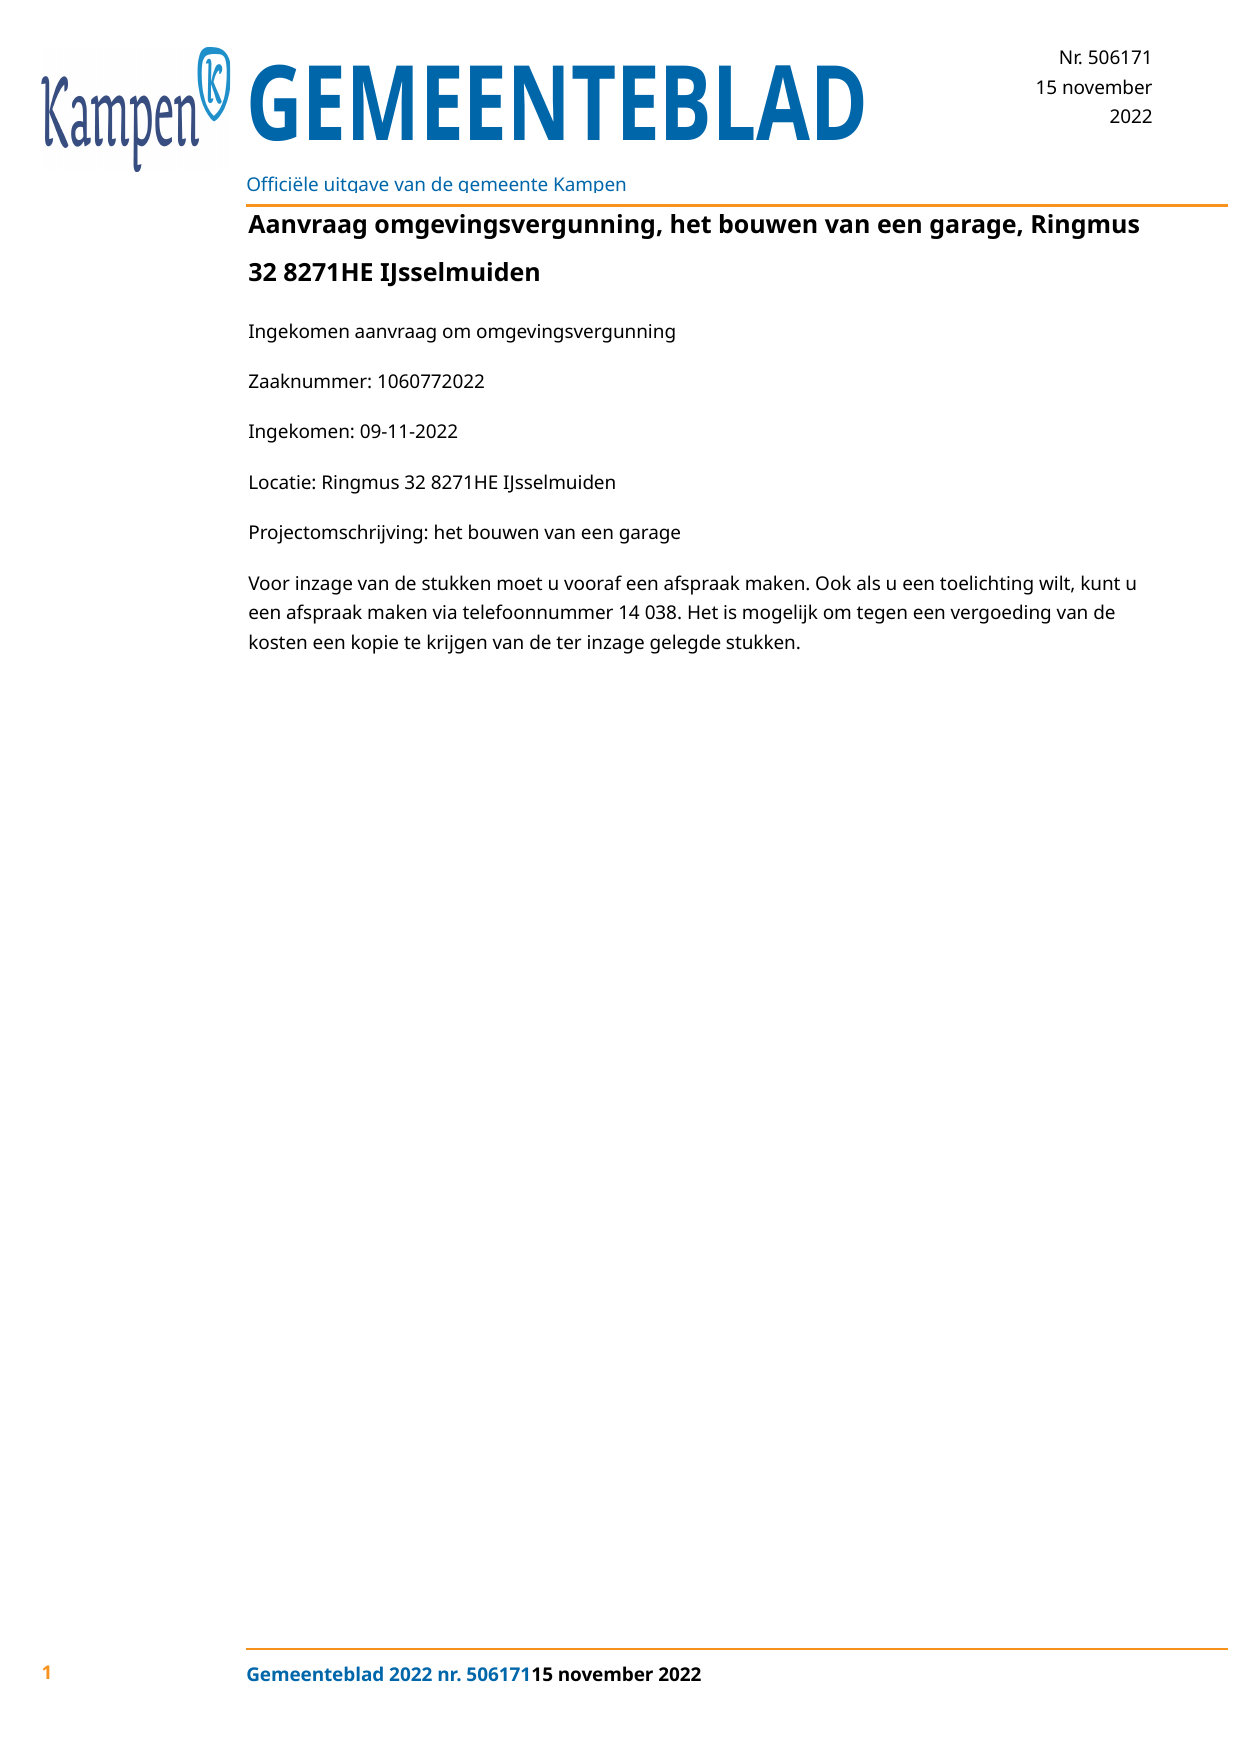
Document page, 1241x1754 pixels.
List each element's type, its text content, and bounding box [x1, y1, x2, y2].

text Ingekomen aanvraag om omgevingsvergunning [248, 318, 1152, 344]
text Projectomschrijving: het bouwen van een garage [248, 519, 1152, 545]
picture [41, 47, 231, 172]
text Voor inzage van de stukken moet u vooraf een afspraak maken. Ook als u een toelichting wilt, kunt u een afspraak maken via telefoonnummer 14 038. Het is mogelijk om tegen een vergoeding van de kosten een kopie te krijgen van de ter inzage gelegde stukken. [248, 570, 1152, 655]
text Locatie: Ringmus 32 8271HE IJsselmuiden [248, 469, 1152, 495]
text Zaaknummer: 1060772022 [248, 368, 1152, 394]
text Aanvraag omgevingsvergunning, het bouwen van een garage, Ringmus 32 8271HE IJsselmuiden [248, 207, 1152, 288]
text Ingekomen: 09-11-2022 [248, 419, 1152, 444]
